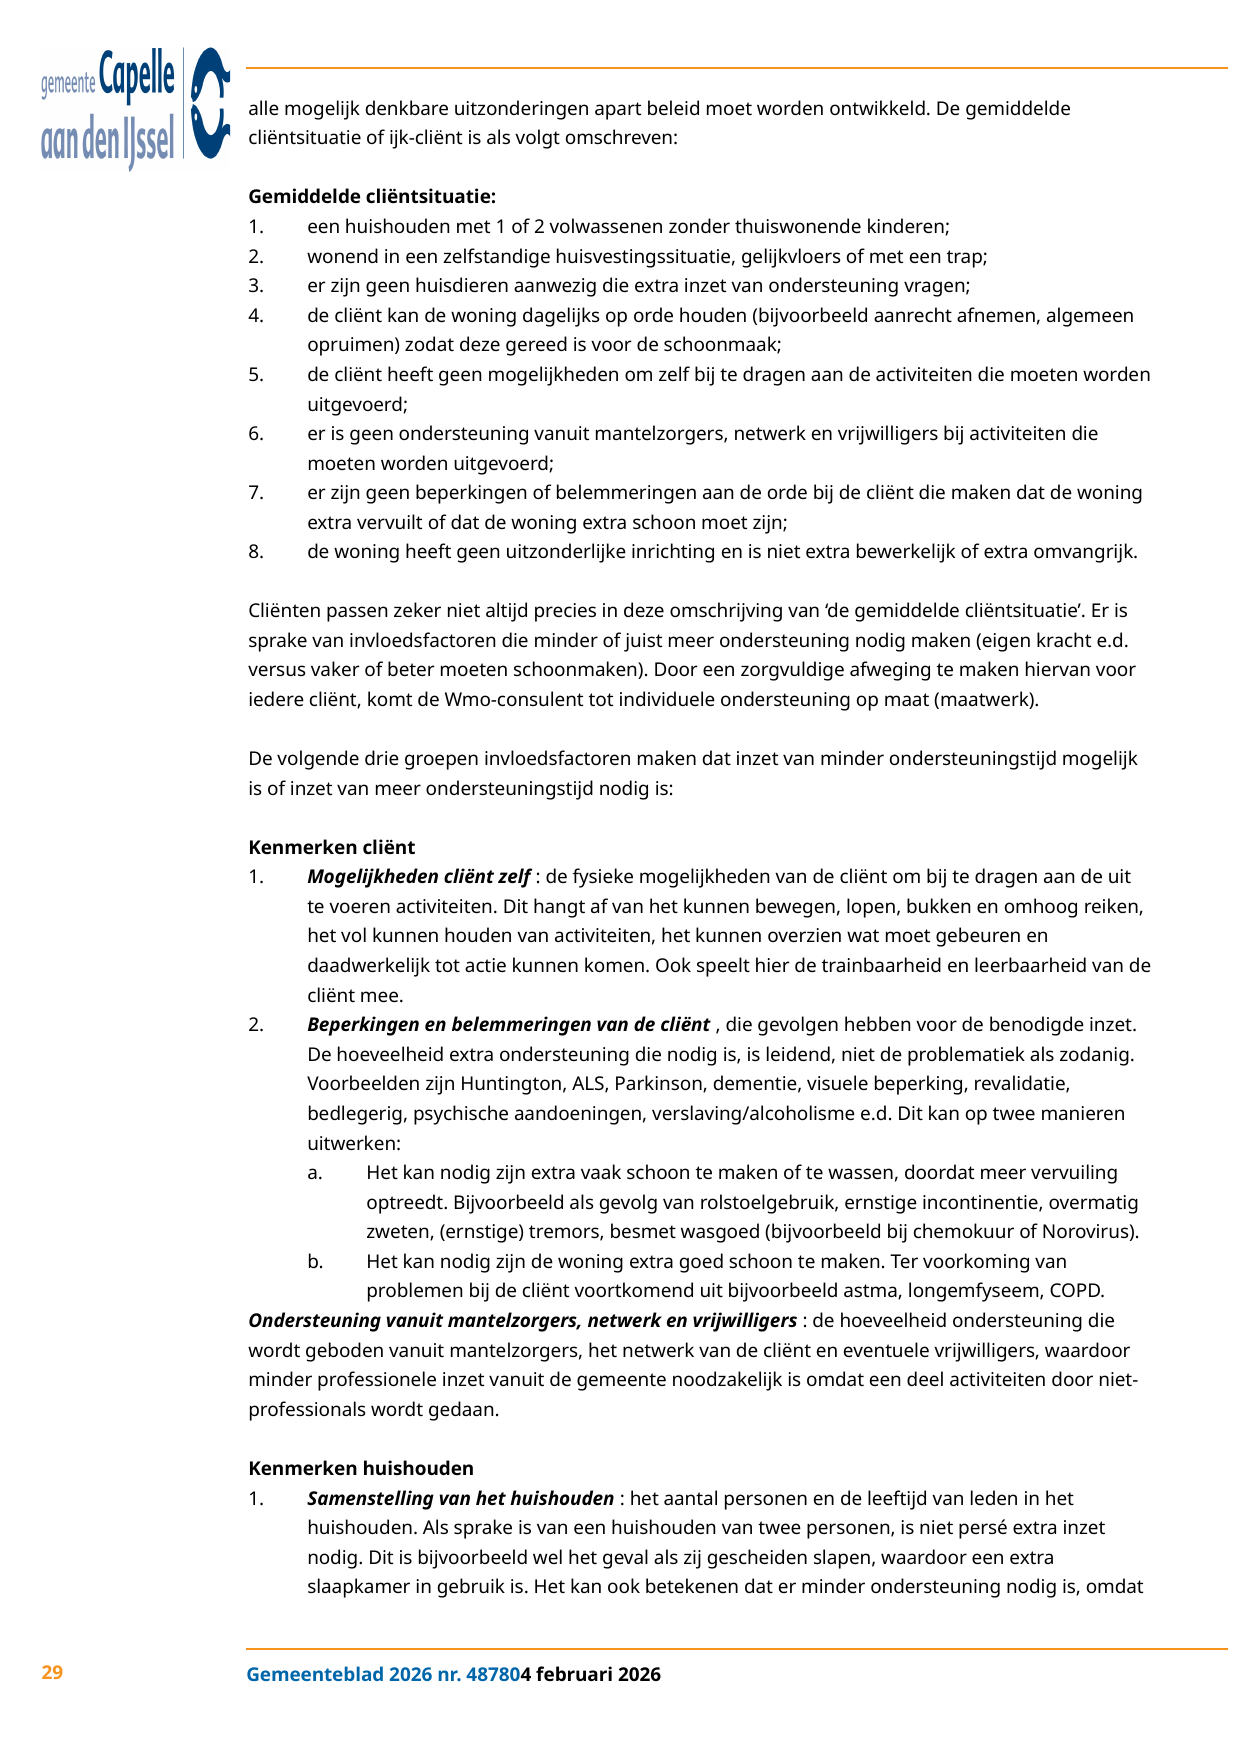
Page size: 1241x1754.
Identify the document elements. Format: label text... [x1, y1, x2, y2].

list Samenstelling van het huishouden : het aantal personen en de leeftijd van leden in het huishouden. Als sprake is van een huishouden van twee personen, is niet persé extra inzet nodig. Dit is bijvoorbeeld wel het geval als zij gescheiden slapen, waardoor een extra slaapkamer in gebruik is. Het kan ook betekenen dat er minder ondersteuning nodig is, omdat [248, 1485, 1152, 1599]
table_header Gemiddelde cliëntsituatie: een huishouden met 1 of 2 volwassenen zonder thuiswonende kinderen; wonend in een zelfstandige huisvestingssituatie, gelijkvloers of met een trap; er zijn geen huisdieren aanwezig die extra inzet van ondersteuning vragen; de cliënt kan de woning dagelijks op orde houden (bijvoorbeeld aanrecht afnemen, algemeen opruimen) zodat deze gereed is voor de schoonmaak; de cliënt heeft geen mogelijkheden om zelf bij te dragen aan de activiteiten die moeten worden uitgevoerd; er is geen ondersteuning vanuit mantelzorgers, netwerk en vrijwilligers bij activiteiten die moeten worden uitgevoerd; er zijn geen beperkingen of belemmeringen aan de orde bij de cliënt die maken dat de woning extra vervuilt of dat de woning extra schoon moet zijn; de woning heeft geen uitzonderlijke inrichting en is niet extra bewerkelijk of extra omvangrijk. [248, 184, 1152, 564]
list Het kan nodig zijn de woning extra goed schoon te maken. Ter voorkoming van problemen bij de cliënt voortkomend uit bijvoorbeeld astma, longemfyseem, COPD. [307, 1248, 1152, 1303]
text Kenmerken cliënt [248, 834, 1152, 859]
text alle mogelijk denkbare uitzonderingen apart beleid moet worden ontwikkeld. De gemiddelde cliëntsituatie of ijk-cliënt is als volgt omschreven: [248, 95, 1152, 150]
list Het kan nodig zijn extra vaak schoon te maken of te wassen, doordat meer vervuiling optreedt. Bijvoorbeeld als gevolg van rolstoelgebruik, ernstige incontinentie, overmatig zweten, (ernstige) tremors, besmet wasgoed (bijvoorbeeld bij chemokuur of Norovirus). [307, 1159, 1152, 1244]
text Kenmerken huishouden [248, 1455, 1152, 1481]
list Mogelijkheden cliënt zelf : de fysieke mogelijkheden van de cliënt om bij te dragen aan de uit te voeren activiteiten. Dit hangt af van het kunnen bewegen, lopen, bukken en omhoog reiken, het vol kunnen houden van activiteiten, het kunnen overzien wat moet gebeuren en daadwerkelijk tot actie kunnen komen. Ook speelt hier de trainbaarheid en leerbaarheid van de cliënt mee. [248, 863, 1152, 1007]
text De volgende drie groepen invloedsfactoren maken dat inzet van minder ondersteuningstijd mogelijk is of inzet van meer ondersteuningstijd nodig is: [248, 745, 1152, 800]
picture [41, 47, 231, 172]
text Ondersteuning vanuit mantelzorgers, netwerk en vrijwilligers : de hoeveelheid ondersteuning die wordt geboden vanuit mantelzorgers, het netwerk van de cliënt en eventuele vrijwilligers, waardoor minder professionele inzet vanuit de gemeente noodzakelijk is omdat een deel activiteiten door niet-professionals wordt gedaan. [248, 1307, 1152, 1422]
text Cliënten passen zeker niet altijd precies in deze omschrijving van ‘de gemiddelde cliëntsituatie’. Er is sprake van invloedsfactoren die minder of juist meer ondersteuning nodig maken (eigen kracht e.d. versus vaker of beter moeten schoonmaken). Door een zorgvuldige afweging te maken hiervan voor iedere cliënt, komt de Wmo-consulent tot individuele ondersteuning op maat (maatwerk). [248, 597, 1152, 712]
list Beperkingen en belemmeringen van de cliënt , die gevolgen hebben voor de benodigde inzet. De hoeveelheid extra ondersteuning die nodig is, is leidend, niet de problematiek als zodanig. Voorbeelden zijn Huntington, ALS, Parkinson, dementie, visuele beperking, revalidatie, bedlegerig, psychische aandoeningen, verslaving/alcoholisme e.d. Dit kan op twee manieren uitwerken: [248, 1011, 1152, 1155]
